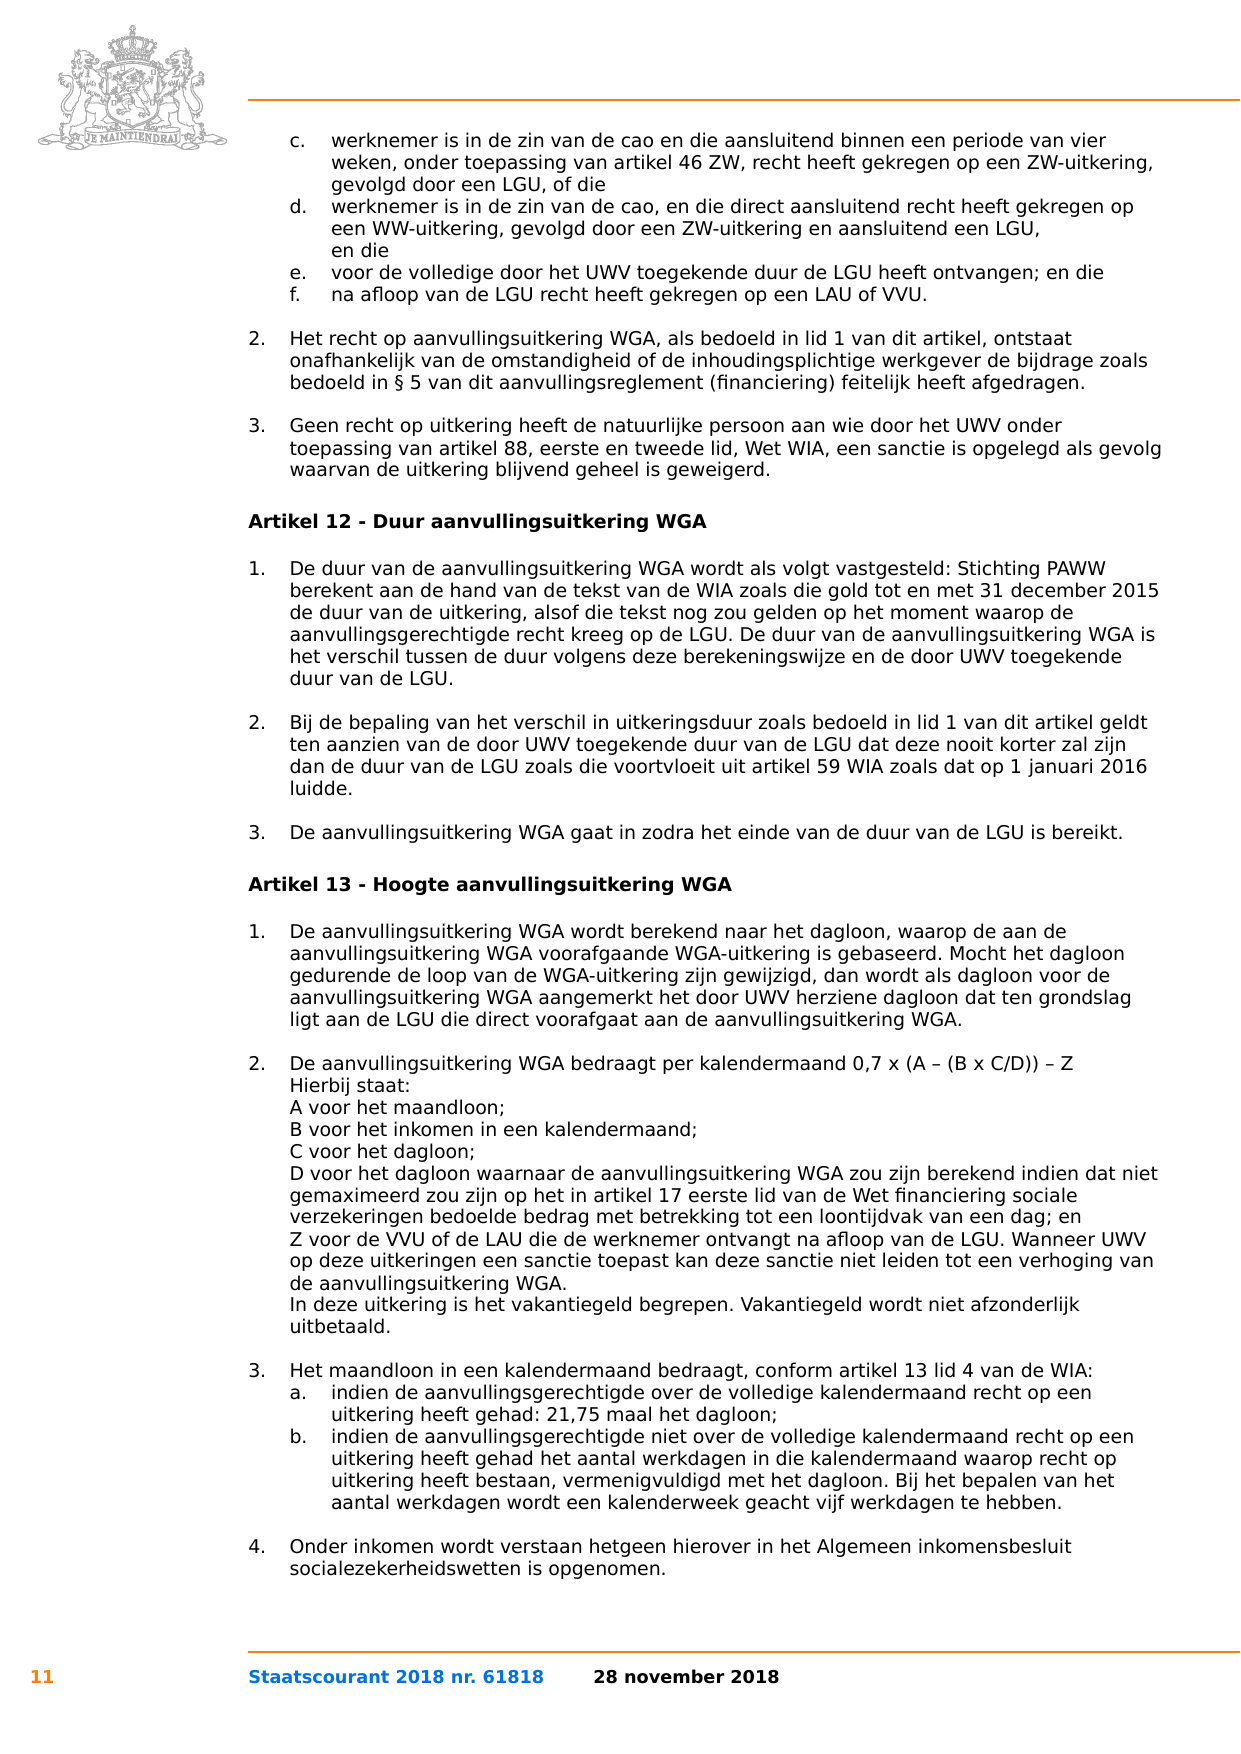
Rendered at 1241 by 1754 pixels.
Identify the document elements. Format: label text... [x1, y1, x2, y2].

text A voor het maandloon; [289, 1097, 1163, 1118]
text 3. Geen recht op uitkering heeft de natuurlijke persoon aan wie door het UWV onder toepassing van artikel 88, eerste en tweede lid, Wet WIA, een sanctie is opgelegd als gevolg waarvan de uitkering blijvend geheel is geweigerd. [248, 415, 1163, 481]
text f. na afloop van de LGU recht heeft gekregen op een LAU of VVU. [289, 284, 1163, 306]
text 1. De aanvullingsuitkering WGA wordt berekend naar het dagloon, waarop de aan de aanvullingsuitkering WGA voorafgaande WGA-uitkering is gebaseerd. Mocht het dagloon gedurende de loop van de WGA-uitkering zijn gewijzigd, dan wordt als dagloon voor de aanvullingsuitkering WGA aangemerkt het door UWV herziene dagloon dat ten grondslag ligt aan de LGU die direct voorafgaat aan de aanvullingsuitkering WGA. [248, 921, 1163, 1031]
text Hierbij staat: [289, 1074, 1163, 1097]
picture [38, 25, 227, 150]
text 4. Onder inkomen wordt verstaan hetgeen hierover in het Algemeen inkomensbesluit socialezekerheidswetten is opgenomen. [248, 1536, 1163, 1580]
text Z voor de VVU of de LAU die de werknemer ontvangt na afloop van de LGU. Wanneer UWV op deze uitkeringen een sanctie toepast kan deze sanctie niet leiden tot een verhoging van de aanvullingsuitkering WGA. [289, 1228, 1163, 1294]
text In deze uitkering is het vakantiegeld begrepen. Vakantiegeld wordt niet afzonderlijk uitbetaald. [289, 1294, 1163, 1338]
text 2. Bij de bepaling van het verschil in uitkeringsduur zoals bedoeld in lid 1 van dit artikel geldt ten aanzien van de door UWV toegekende duur van de LGU dat deze nooit korter zal zijn dan de duur van de LGU zoals die voortvloeit uit artikel 59 WIA zoals dat op 1 januari 2016 luidde. [248, 712, 1163, 800]
text b. indien de aanvullingsgerechtigde niet over de volledige kalendermaand recht op een uitkering heeft gehad het aantal werkdagen in die kalendermaand waarop recht op uitkering heeft bestaan, vermenigvuldigd met het dagloon. Bij het bepalen van het aantal werkdagen wordt een kalenderweek geacht vijf werkdagen te hebben. [289, 1426, 1163, 1514]
text 2. De aanvullingsuitkering WGA bedraagt per kalendermaand 0,7 x (A – (B x C/D)) – Z [248, 1053, 1163, 1074]
text c. werknemer is in de zin van de cao en die aansluitend binnen een periode van vier weken, onder toepassing van artikel 46 ZW, recht heeft gekregen op een ZW-uitkering, gevolgd door een LGU, of die [289, 130, 1163, 196]
text 1. De duur van de aanvullingsuitkering WGA wordt als volgt vastgesteld: Stichting PAWW berekent aan de hand van de tekst van de WIA zoals die gold tot en met 31 december 2015 de duur van de uitkering, alsof die tekst nog zou gelden op het moment waarop de aanvullingsgerechtigde recht kreeg op de LGU. De duur van de aanvullingsuitkering WGA is het verschil tussen de duur volgens deze berekeningswijze en de door UWV toegekende duur van de LGU. [248, 558, 1163, 690]
text C voor het dagloon; [289, 1141, 1163, 1162]
text e. voor de volledige door het UWV toegekende duur de LGU heeft ontvangen; en die [289, 262, 1163, 284]
text a. indien de aanvullingsgerechtigde over de volledige kalendermaand recht op een uitkering heeft gehad: 21,75 maal het dagloon; [289, 1382, 1163, 1426]
text 2. Het recht op aanvullingsuitkering WGA, als bedoeld in lid 1 van dit artikel, ontstaat onafhankelijk van de omstandigheid of de inhoudingsplichtige werkgever de bijdrage zoals bedoeld in § 5 van dit aanvullingsreglement (financiering) feitelijk heeft afgedragen. [248, 328, 1163, 393]
subtitle Artikel 12 - Duur aanvullingsuitkering WGA [248, 511, 1163, 533]
text D voor het dagloon waarnaar de aanvullingsuitkering WGA zou zijn berekend indien dat niet gemaximeerd zou zijn op het in artikel 17 eerste lid van de Wet financiering sociale verzekeringen bedoelde bedrag met betrekking tot een loontijdvak van een dag; en [289, 1162, 1163, 1228]
text d. werknemer is in de zin van de cao, en die direct aansluitend recht heeft gekregen op een WW-uitkering, gevolgd door een ZW-uitkering en aansluitend een LGU, [289, 196, 1163, 240]
text en die [331, 240, 1163, 262]
text 3. Het maandloon in een kalendermaand bedraagt, conform artikel 13 lid 4 van de WIA: [248, 1360, 1163, 1382]
subtitle Artikel 13 - Hoogte aanvullingsuitkering WGA [248, 874, 1163, 896]
text B voor het inkomen in een kalendermaand; [289, 1118, 1163, 1141]
text 3. De aanvullingsuitkering WGA gaat in zodra het einde van de duur van de LGU is bereikt. [248, 822, 1163, 844]
